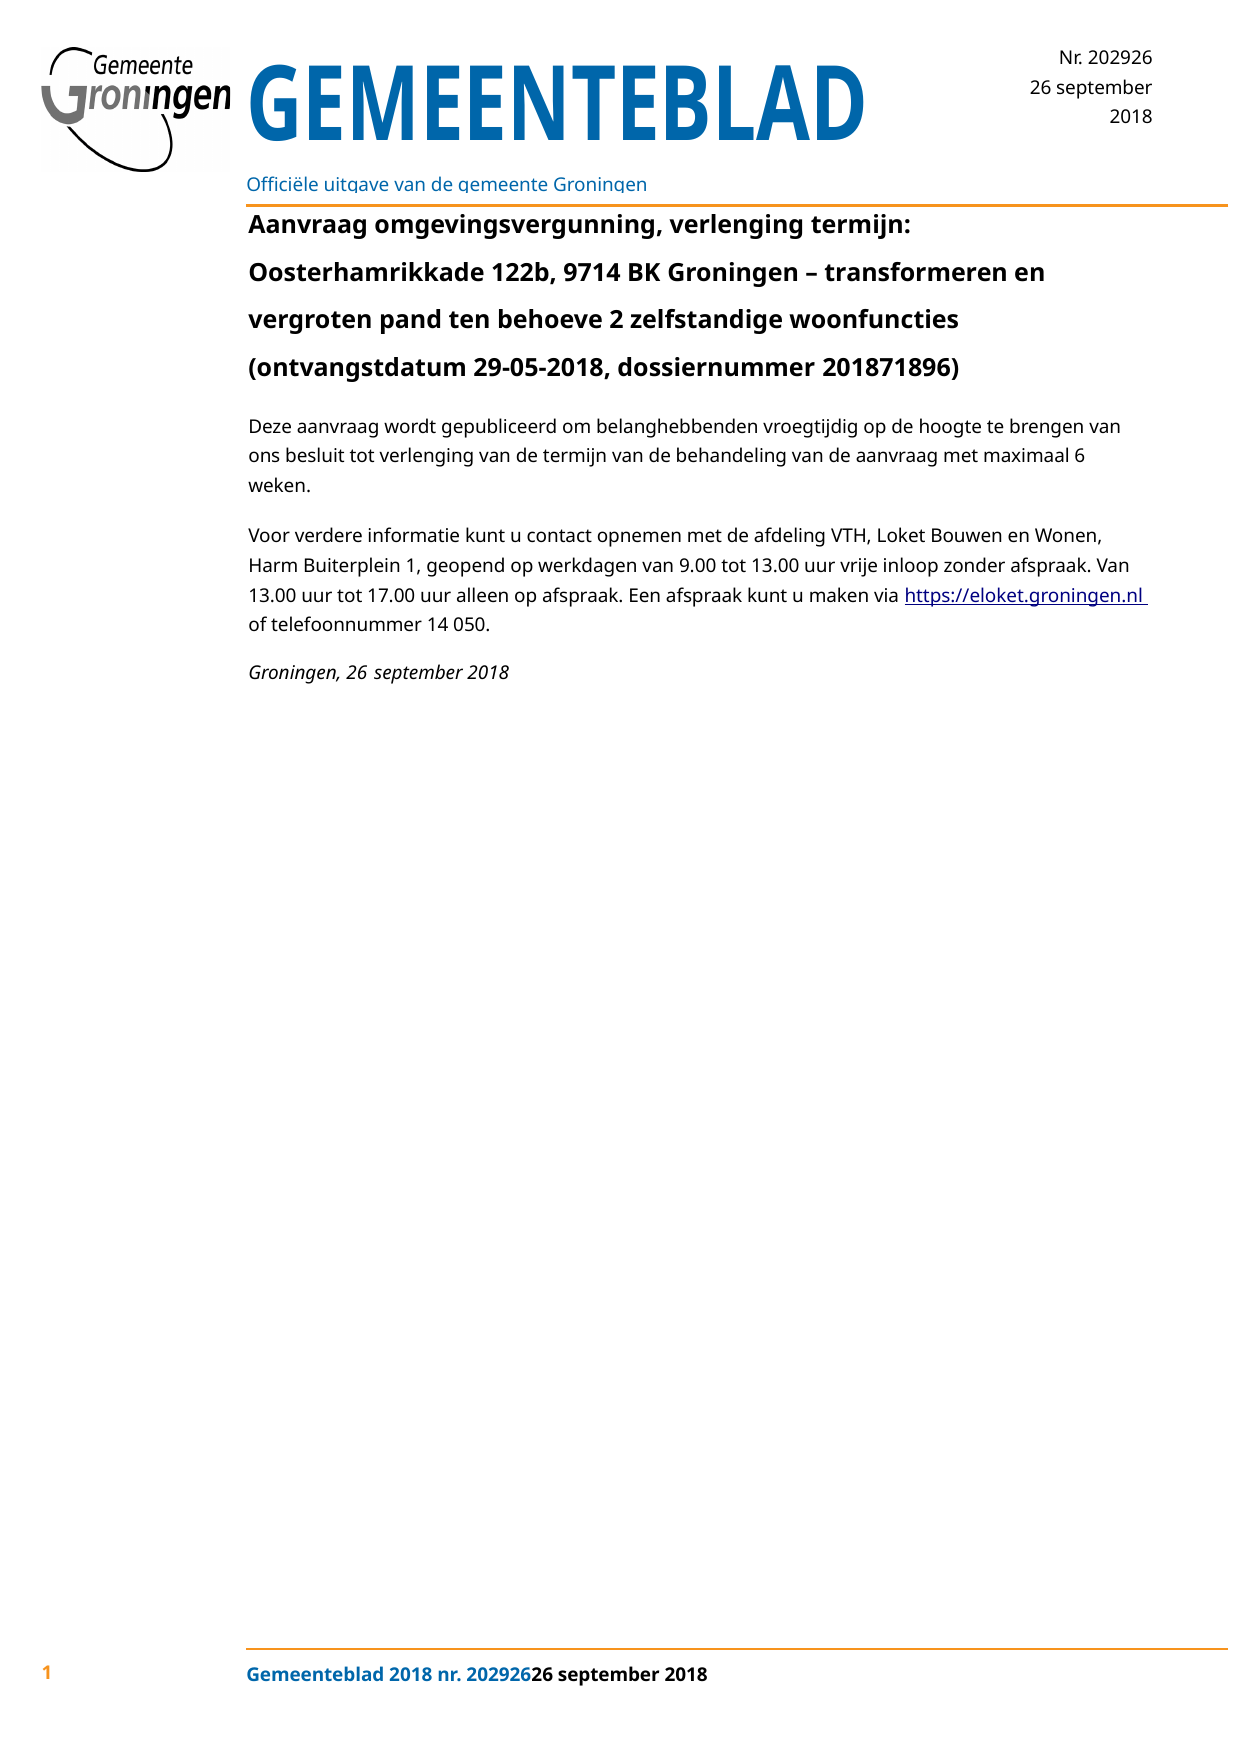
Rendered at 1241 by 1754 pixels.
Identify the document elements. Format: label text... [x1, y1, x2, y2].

text Deze aanvraag wordt gepubliceerd om belanghebbenden vroegtijdig op de hoogte te brengen van ons besluit tot verlenging van de termijn van de behandeling van de aanvraag met maximaal 6 weken. [248, 413, 1152, 498]
text Voor verdere informatie kunt u contact opnemen met de afdeling VTH, Loket Bouwen en Wonen, Harm Buiterplein 1, geopend op werkdagen van 9.00 tot 13.00 uur vrije inloop zonder afspraak. Van 13.00 uur tot 17.00 uur alleen op afspraak. Een afspraak kunt u maken via https://eloket.groningen.nl of telefoonnummer 14 050. [248, 523, 1152, 637]
text Groningen, 26 september 2018 [248, 659, 1152, 685]
text Aanvraag omgevingsvergunning, verlenging termijn: Oosterhamrikkade 122b, 9714 BK Groningen – transformeren en vergroten pand ten behoeve 2 zelfstandige woonfuncties (ontvangstdatum 29-05-2018, dossiernummer 201871896) [248, 207, 1152, 384]
picture [41, 47, 231, 172]
